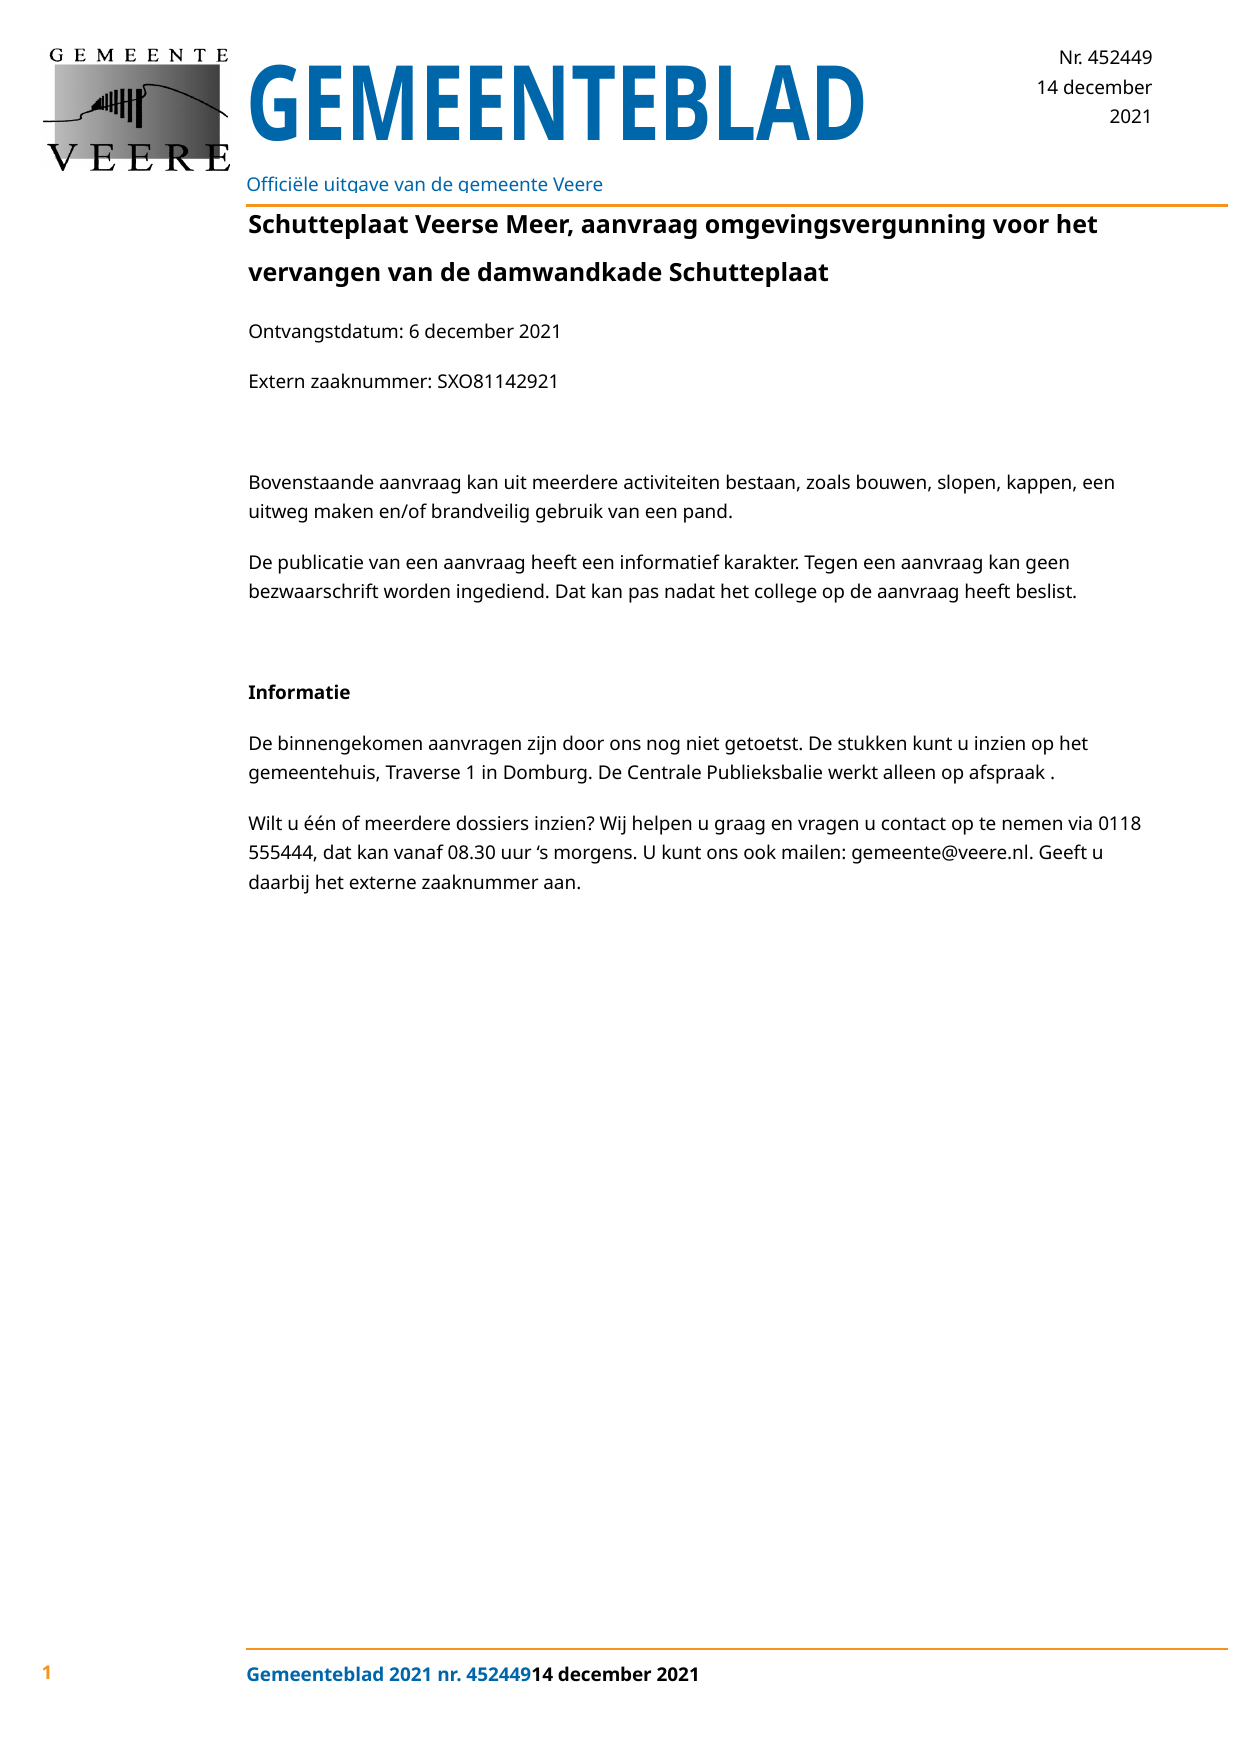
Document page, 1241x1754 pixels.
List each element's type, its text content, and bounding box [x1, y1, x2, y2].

text Schutteplaat Veerse Meer, aanvraag omgevingsvergunning voor het vervangen van de damwandkade Schutteplaat [248, 207, 1152, 288]
text Bovenstaande aanvraag kan uit meerdere activiteiten bestaan, zoals bouwen, slopen, kappen, een uitweg maken en/of brandveilig gebruik van een pand. [248, 469, 1152, 524]
text Extern zaaknummer: SXO81142921 [248, 368, 1152, 394]
text De publicatie van een aanvraag heeft een informatief karakter. Tegen een aanvraag kan geen bezwaarschrift worden ingediend. Dat kan pas nadat het college op de aanvraag heeft beslist. [248, 549, 1152, 604]
text Informatie [248, 679, 1152, 705]
picture [41, 47, 231, 172]
text De binnengekomen aanvragen zijn door ons nog niet getoetst. De stukken kunt u inzien op het gemeentehuis, Traverse 1 in Domburg. De Centrale Publieksbalie werkt alleen op afspraak . [248, 730, 1152, 785]
text Wilt u één of meerdere dossiers inzien? Wij helpen u graag en vragen u contact op te nemen via 0118 555444, dat kan vanaf 08.30 uur ‘s morgens. U kunt ons ook mailen: gemeente@veere.nl. Geeft u daarbij het externe zaaknummer aan. [248, 810, 1152, 895]
text Ontvangstdatum: 6 december 2021 [248, 318, 1152, 344]
